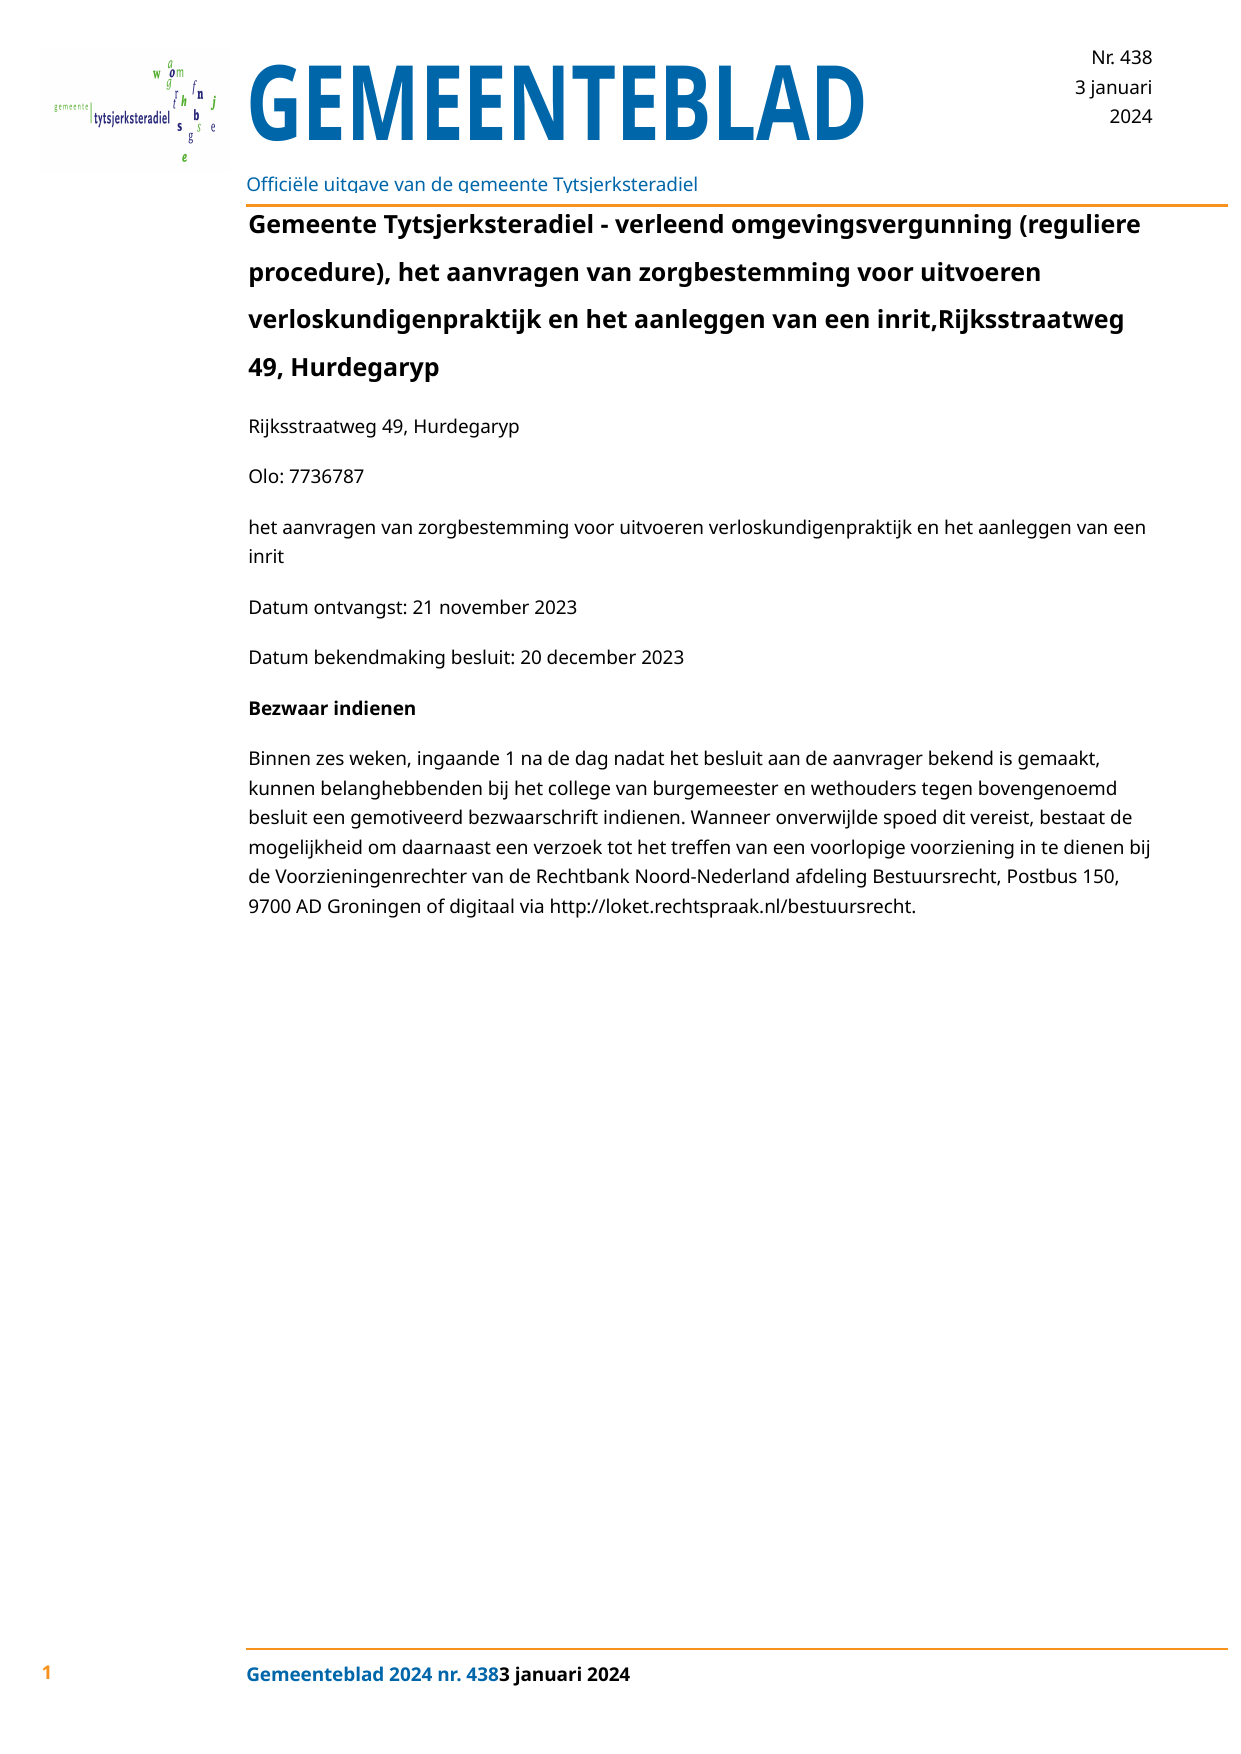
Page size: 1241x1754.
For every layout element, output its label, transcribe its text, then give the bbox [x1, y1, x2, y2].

text Olo: 7736787 [248, 463, 1152, 489]
text het aanvragen van zorgbestemming voor uitvoeren verloskundigenpraktijk en het aanleggen van een inrit [248, 514, 1152, 569]
text Gemeente Tytsjerksteradiel - verleend omgevingsvergunning (reguliere procedure), het aanvragen van zorgbestemming voor uitvoeren verloskundigenpraktijk en het aanleggen van een inrit,Rijksstraatweg 49, Hurdegaryp [248, 207, 1152, 384]
picture [41, 47, 231, 172]
text Binnen zes weken, ingaande 1 na de dag nadat het besluit aan de aanvrager bekend is gemaakt, kunnen belanghebbenden bij het college van burgemeester en wethouders tegen bovengenoemd besluit een gemotiveerd bezwaarschrift indienen. Wanneer onverwijlde spoed dit vereist, bestaat de mogelijkheid om daarnaast een verzoek tot het treffen van een voorlopige voorziening in te dienen bij de Voorzieningenrechter van de Rechtbank Noord-Nederland afdeling Bestuursrecht, Postbus 150, 9700 AD Groningen of digitaal via http://loket.rechtspraak.nl/bestuursrecht. [248, 745, 1152, 919]
text Datum bekendmaking besluit: 20 december 2023 [248, 644, 1152, 670]
text Bezwaar indienen [248, 695, 1152, 721]
text Rijksstraatweg 49, Hurdegaryp [248, 413, 1152, 439]
text Datum ontvangst: 21 november 2023 [248, 594, 1152, 620]
